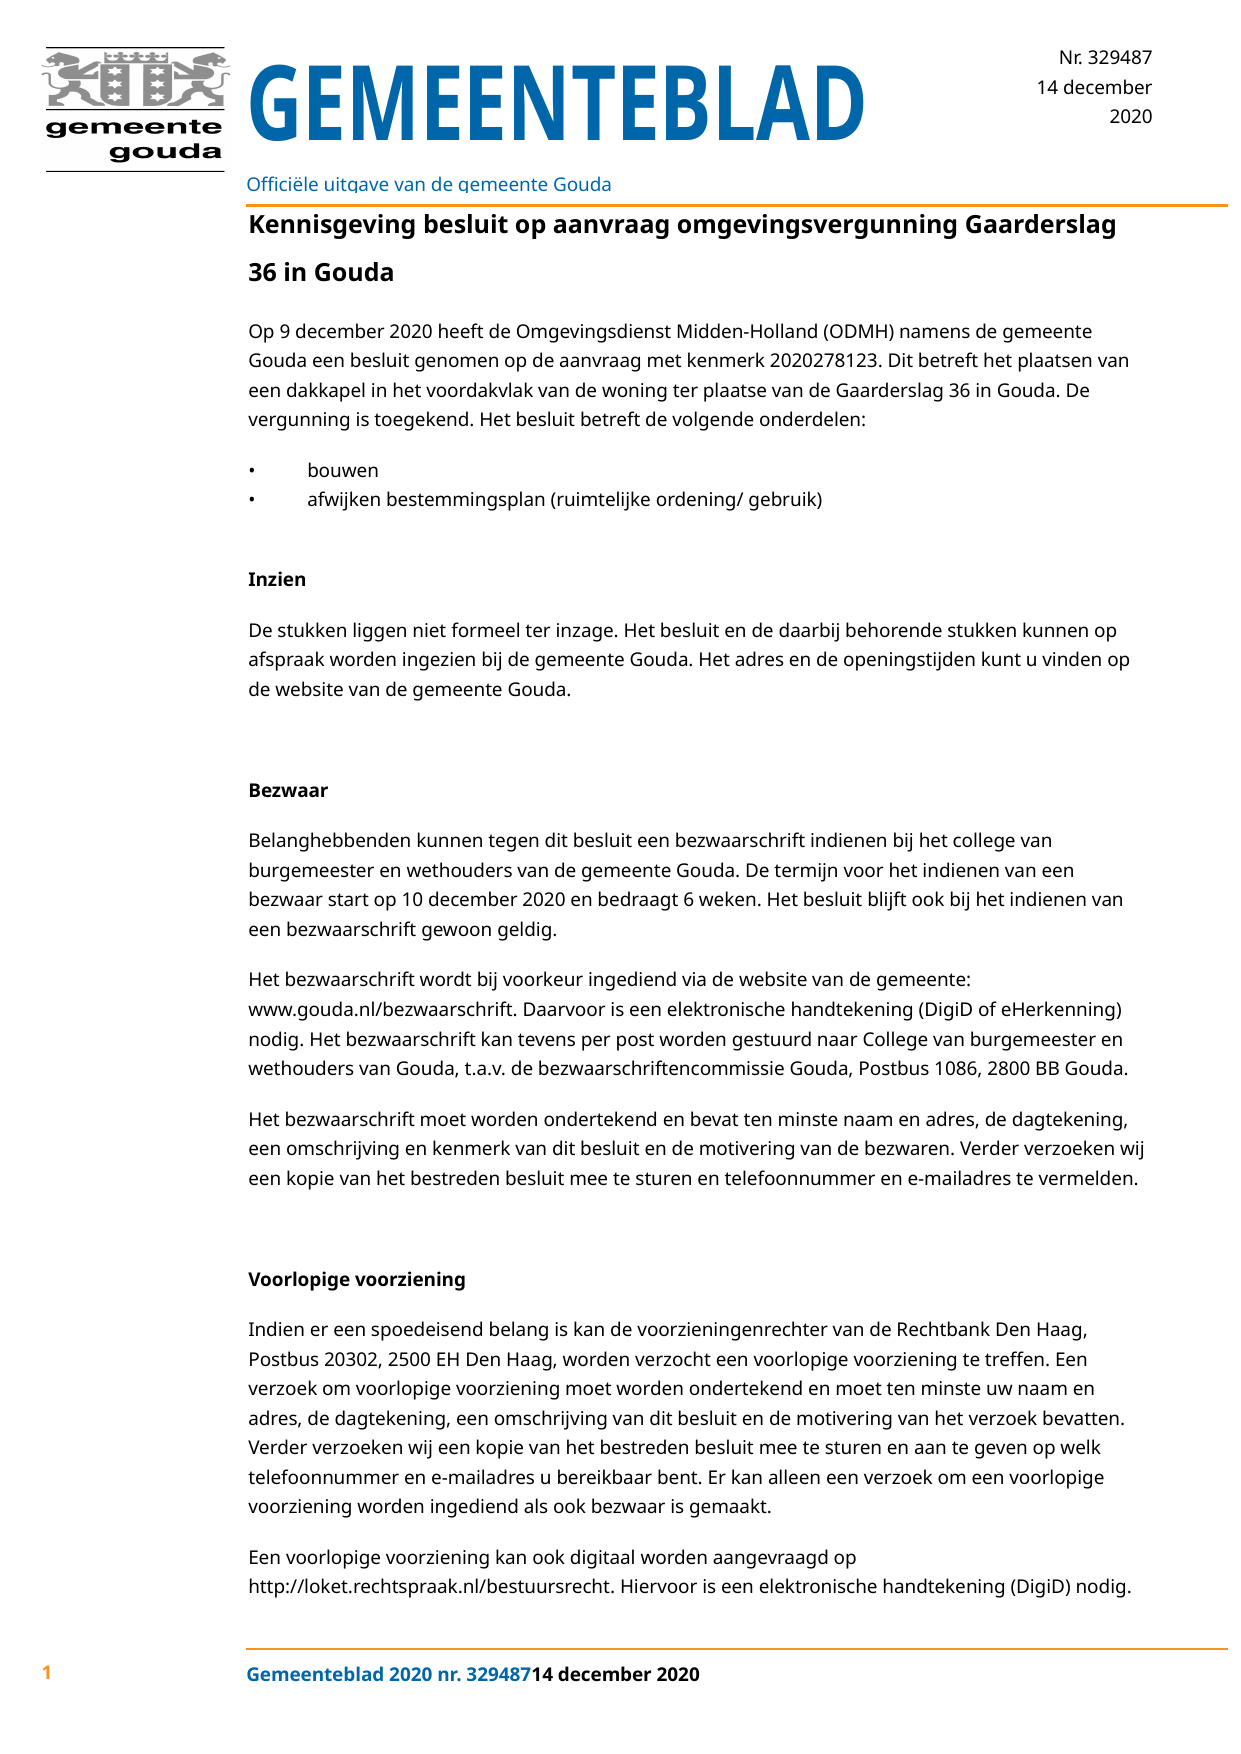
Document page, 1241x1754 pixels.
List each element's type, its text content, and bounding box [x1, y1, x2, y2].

text Kennisgeving besluit op aanvraag omgevingsvergunning Gaarderslag 36 in Gouda [248, 207, 1152, 288]
list afwijken bestemmingsplan (ruimtelijke ordening/ gebruik) [248, 487, 1152, 512]
picture [41, 47, 231, 172]
text Belanghebbenden kunnen tegen dit besluit een bezwaarschrift indienen bij het college van burgemeester en wethouders van de gemeente Gouda. De termijn voor het indienen van een bezwaar start op 10 december 2020 en bedraagt 6 weken. Het besluit blijft ook bij het indienen van een bezwaarschrift gewoon geldig. [248, 827, 1152, 942]
text Het bezwaarschrift moet worden ondertekend en bevat ten minste naam en adres, de dagtekening, een omschrijving en kenmerk van dit besluit en de motivering van de bezwaren. Verder verzoeken wij een kopie van het bestreden besluit mee te sturen en telefoonnummer en e-mailadres te vermelden. [248, 1106, 1152, 1191]
text Indien er een spoedeisend belang is kan de voorzieningenrechter van de Rechtbank Den Haag, Postbus 20302, 2500 EH Den Haag, worden verzocht een voorlopige voorziening te treffen. Een verzoek om voorlopige voorziening moet worden ondertekend en moet ten minste uw naam en adres, de dagtekening, een omschrijving van dit besluit en de motivering van het verzoek bevatten. Verder verzoeken wij een kopie van het bestreden besluit mee te sturen en aan te geven op welk telefoonnummer en e-mailadres u bereikbaar bent. Er kan alleen een verzoek om een voorlopige voorziening worden ingediend als ook bezwaar is gemaakt. [248, 1316, 1152, 1519]
list bouwen [248, 457, 1152, 483]
text Inzien [248, 567, 1152, 592]
text Een voorlopige voorziening kan ook digitaal worden aangevraagd op http://loket.rechtspraak.nl/bestuursrecht. Hiervoor is een elektronische handtekening (DigiD) nodig. [248, 1544, 1152, 1599]
text Het bezwaarschrift wordt bij voorkeur ingediend via de website van de gemeente: www.gouda.nl/bezwaarschrift. Daarvoor is een elektronische handtekening (DigiD of eHerkenning) nodig. Het bezwaarschrift kan tevens per post worden gestuurd naar College van burgemeester en wethouders van Gouda, t.a.v. de bezwaarschriftencommissie Gouda, Postbus 1086, 2800 BB Gouda. [248, 967, 1152, 1081]
text Voorlopige voorziening [248, 1266, 1152, 1292]
text Op 9 december 2020 heeft de Omgevingsdienst Midden-Holland (ODMH) namens de gemeente Gouda een besluit genomen op de aanvraag met kenmerk 2020278123. Dit betreft het plaatsen van een dakkapel in het voordakvlak van de woning ter plaatse van de Gaarderslag 36 in Gouda. De vergunning is toegekend. Het besluit betreft de volgende onderdelen: [248, 318, 1152, 432]
text Bezwaar [248, 777, 1152, 803]
text De stukken liggen niet formeel ter inzage. Het besluit en de daarbij behorende stukken kunnen op afspraak worden ingezien bij de gemeente Gouda. Het adres en de openingstijden kunt u vinden op de website van de gemeente Gouda. [248, 617, 1152, 702]
